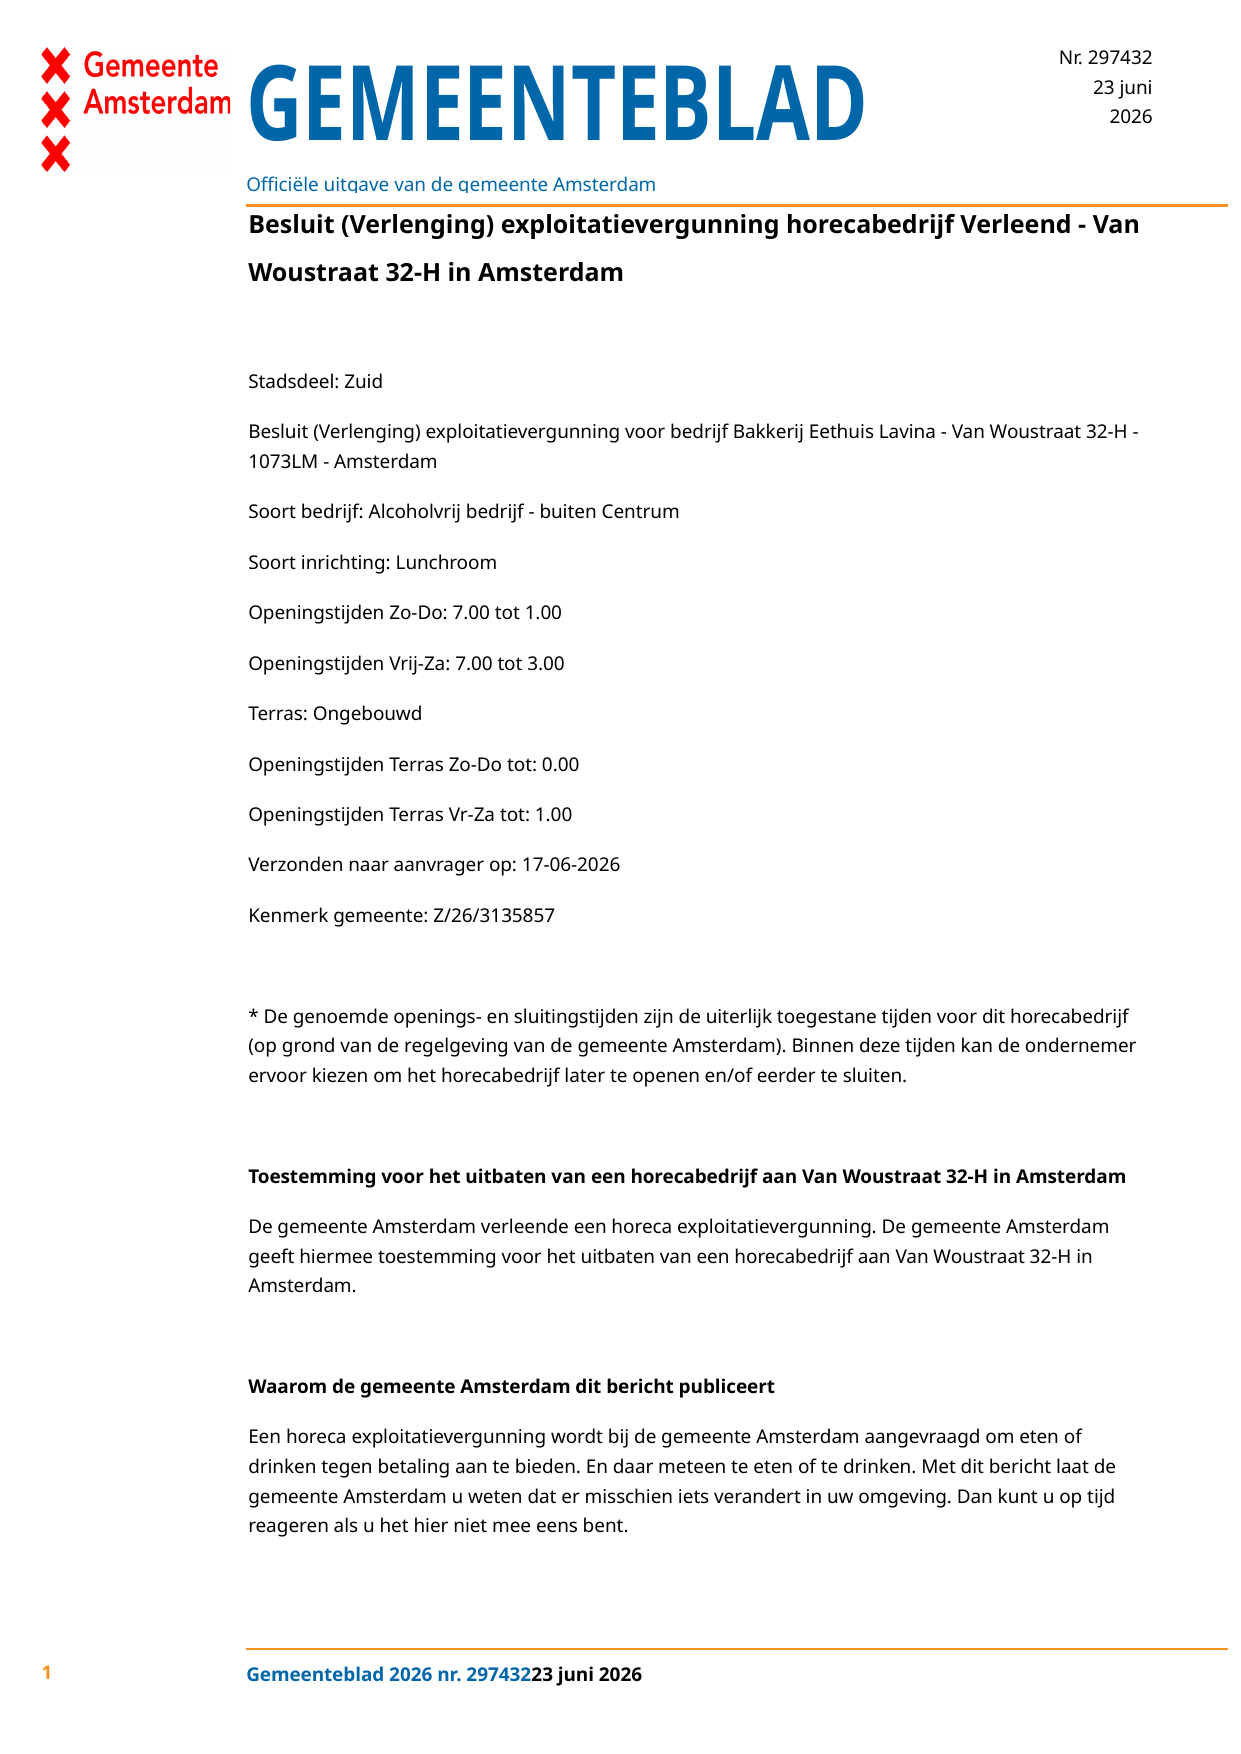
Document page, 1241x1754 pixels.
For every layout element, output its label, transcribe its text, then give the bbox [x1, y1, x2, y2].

text Openingstijden Zo-Do: 7.00 tot 1.00 [248, 599, 1152, 625]
text Waarom de gemeente Amsterdam dit bericht publiceert [248, 1373, 1152, 1399]
text Een horeca exploitatievergunning wordt bij de gemeente Amsterdam aangevraagd om eten of drinken tegen betaling aan te bieden. En daar meteen te eten of te drinken. Met dit bericht laat de gemeente Amsterdam u weten dat er misschien iets verandert in uw omgeving. Dan kunt u op tijd reageren als u het hier niet mee eens bent. [248, 1424, 1152, 1538]
picture [41, 47, 231, 172]
text Besluit (Verlenging) exploitatievergunning voor bedrijf Bakkerij Eethuis Lavina - Van Woustraat 32-H - 1073LM - Amsterdam [248, 419, 1152, 474]
text Stadsdeel: Zuid [248, 368, 1152, 394]
text Soort inrichting: Lunchroom [248, 549, 1152, 575]
text Openingstijden Terras Zo-Do tot: 0.00 [248, 751, 1152, 777]
text Terras: Ongebouwd [248, 700, 1152, 726]
text * De genoemde openings- en sluitingstijden zijn de uiterlijk toegestane tijden voor dit horecabedrijf (op grond van de regelgeving van de gemeente Amsterdam). Binnen deze tijden kan de ondernemer ervoor kiezen om het horecabedrijf later te openen en/of eerder te sluiten. [248, 1003, 1152, 1088]
text Soort bedrijf: Alcoholvrij bedrijf - buiten Centrum [248, 499, 1152, 524]
text Openingstijden Terras Vr-Za tot: 1.00 [248, 801, 1152, 827]
text Openingstijden Vrij-Za: 7.00 tot 3.00 [248, 650, 1152, 676]
text Besluit (Verlenging) exploitatievergunning horecabedrijf Verleend - Van Woustraat 32-H in Amsterdam [248, 207, 1152, 288]
text Toestemming voor het uitbaten van een horecabedrijf aan Van Woustraat 32-H in Amsterdam [248, 1163, 1152, 1189]
text De gemeente Amsterdam verleende een horeca exploitatievergunning. De gemeente Amsterdam geeft hiermee toestemming voor het uitbaten van een horecabedrijf aan Van Woustraat 32-H in Amsterdam. [248, 1213, 1152, 1298]
text Kenmerk gemeente: Z/26/3135857 [248, 902, 1152, 928]
text Verzonden naar aanvrager op: 17-06-2026 [248, 852, 1152, 877]
